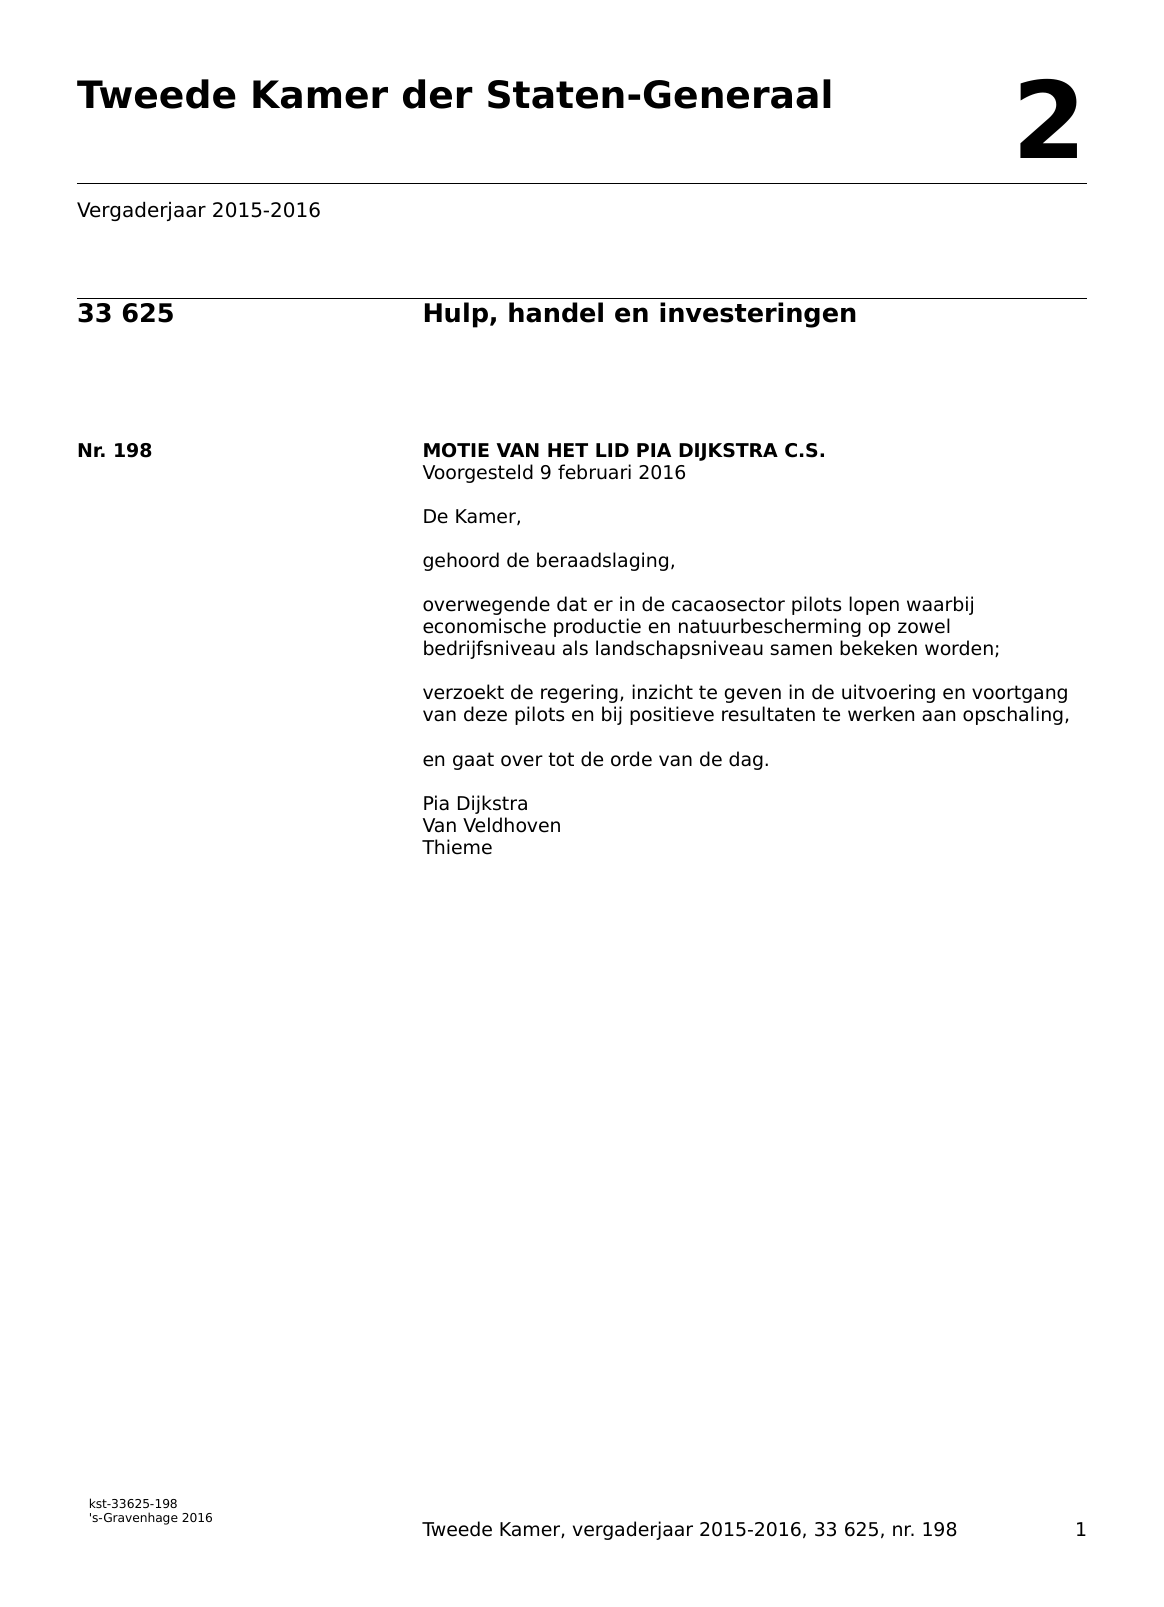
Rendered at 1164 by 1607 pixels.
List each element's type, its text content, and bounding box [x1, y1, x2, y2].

text Pia Dijkstra [422, 793, 1087, 814]
subtitle 33 625 Hulp, handel en investeringen [77, 299, 1087, 329]
text Van Veldhoven [422, 814, 1087, 837]
table_header Tweede Kamer der Staten-Generaal [77, 59, 886, 183]
text en gaat over tot de orde van de dag. [422, 748, 1087, 770]
text kst-33625-198 [88, 1497, 323, 1511]
subtitle Nr. 198 MOTIE VAN HET LID PIA DIJKSTRA C.S. [77, 440, 1087, 462]
text gehoord de beraadslaging, [422, 550, 1087, 572]
text overwegende dat er in de cacaosector pilots lopen waarbij economische productie en natuurbescherming op zowel bedrijfsniveau als landschapsniveau samen bekeken worden; [422, 594, 1087, 660]
text Voorgesteld 9 februari 2016 [422, 462, 1087, 484]
text De Kamer, [422, 506, 1087, 528]
text 's-Gravenhage 2016 [88, 1511, 323, 1525]
text verzoekt de regering, inzicht te geven in de uitvoering en voortgang van deze pilots en bij positieve resultaten te werken aan opschaling, [422, 682, 1087, 726]
text Thieme [422, 837, 1087, 858]
table_header 2 [886, 59, 1087, 183]
table_cell Vergaderjaar 2015-2016 [77, 184, 1087, 298]
